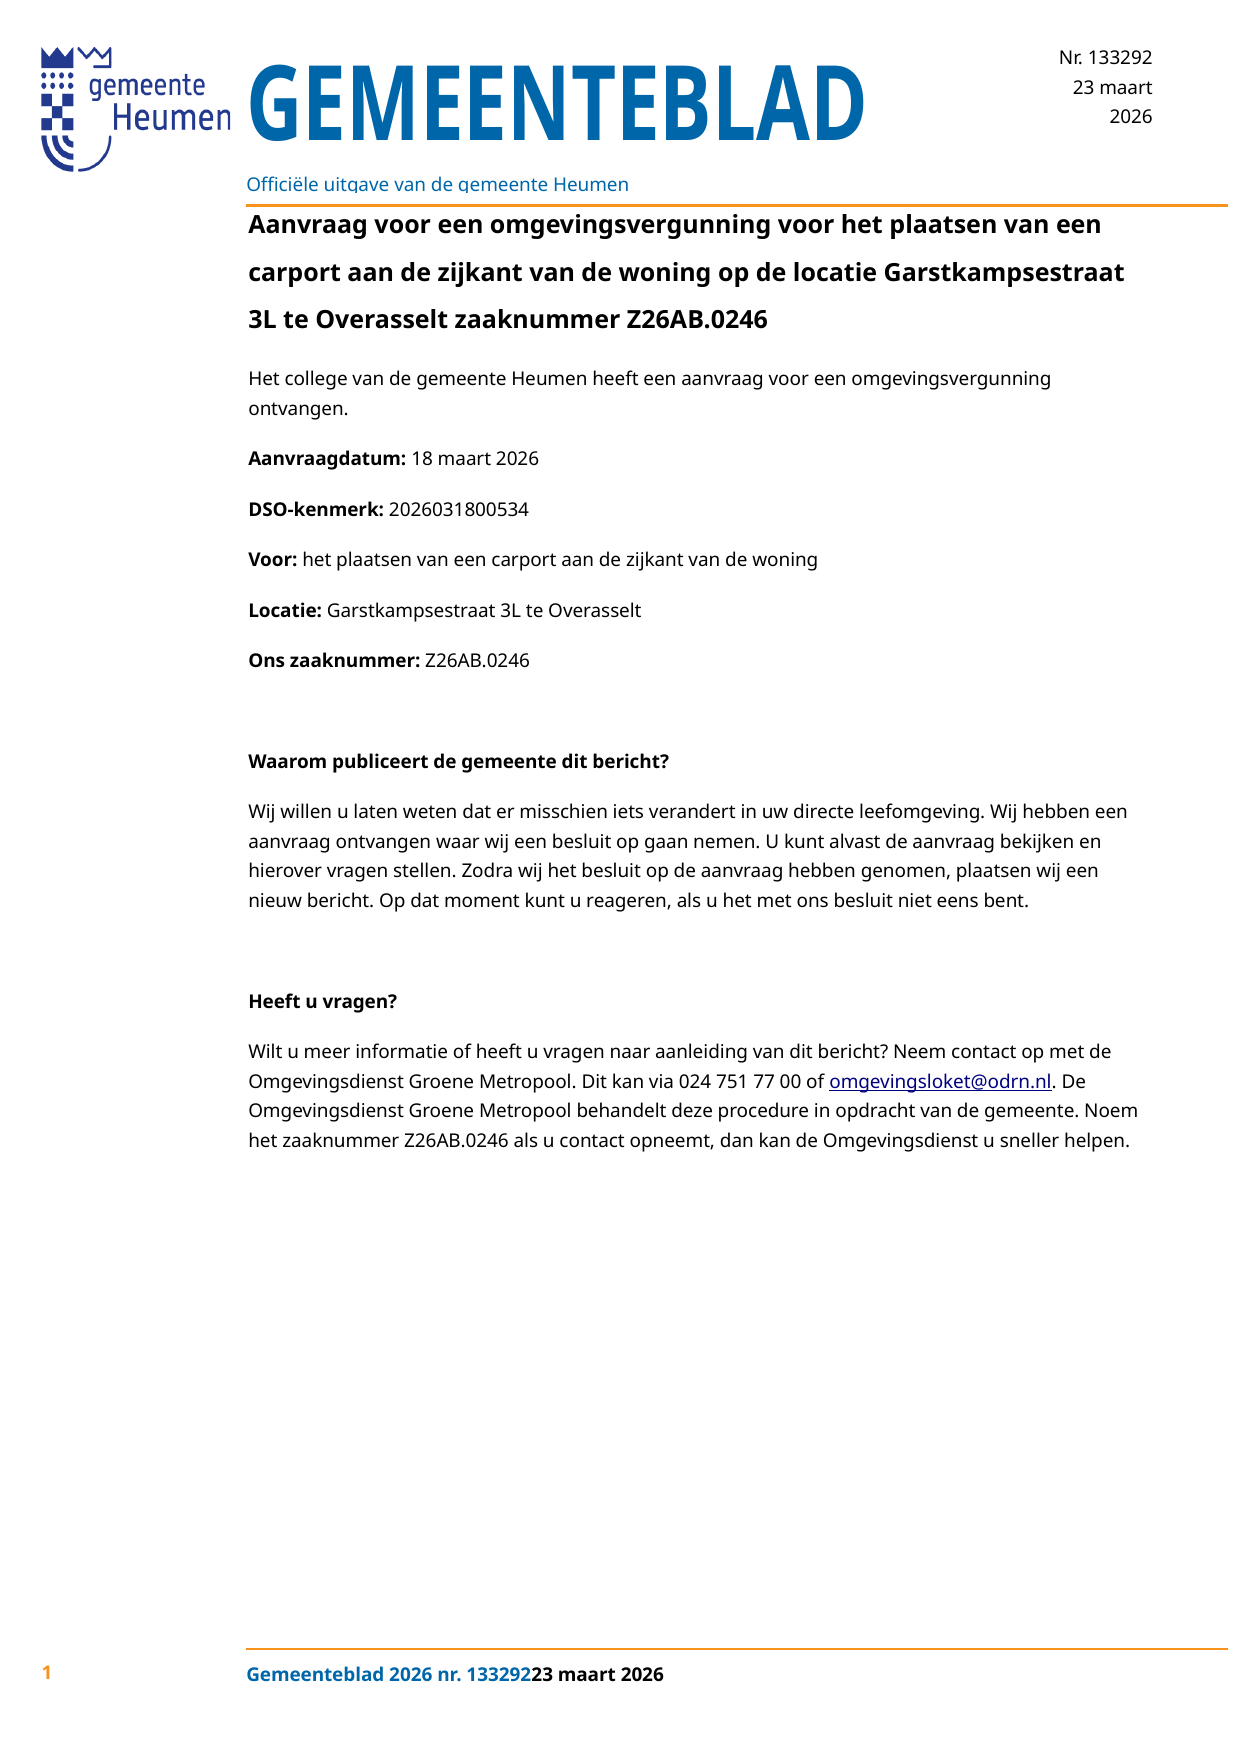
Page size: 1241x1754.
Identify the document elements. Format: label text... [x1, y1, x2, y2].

text Wij willen u laten weten dat er misschien iets verandert in uw directe leefomgeving. Wij hebben een aanvraag ontvangen waar wij een besluit op gaan nemen. U kunt alvast de aanvraag bekijken en hierover vragen stellen. Zodra wij het besluit op de aanvraag hebben genomen, plaatsen wij een nieuw bericht. Op dat moment kunt u reageren, als u het met ons besluit niet eens bent. [248, 798, 1152, 913]
text DSO-kenmerk: 2026031800534 [248, 496, 1152, 522]
text Heeft u vragen? [248, 988, 1152, 1014]
text Waarom publiceert de gemeente dit bericht? [248, 748, 1152, 774]
text Voor: het plaatsen van een carport aan de zijkant van de woning [248, 546, 1152, 572]
text Het college van de gemeente Heumen heeft een aanvraag voor een omgevingsvergunning ontvangen. [248, 366, 1152, 421]
text Locatie: Garstkampsestraat 3L te Overasselt [248, 597, 1152, 622]
text Ons zaaknummer: Z26AB.0246 [248, 647, 1152, 673]
text Wilt u meer informatie of heeft u vragen naar aanleiding van dit bericht? Neem contact op met de Omgevingsdienst Groene Metropool. Dit kan via 024 751 77 00 of omgevingsloket@odrn.nl. De Omgevingsdienst Groene Metropool behandelt deze procedure in opdracht van de gemeente. Noem het zaaknummer Z26AB.0246 als u contact opneemt, dan kan de Omgevingsdienst u sneller helpen. [248, 1038, 1152, 1153]
text Aanvraagdatum: 18 maart 2026 [248, 446, 1152, 471]
picture [41, 47, 231, 172]
text Aanvraag voor een omgevingsvergunning voor het plaatsen van een carport aan de zijkant van de woning op de locatie Garstkampsestraat 3L te Overasselt zaaknummer Z26AB.0246 [248, 207, 1152, 336]
